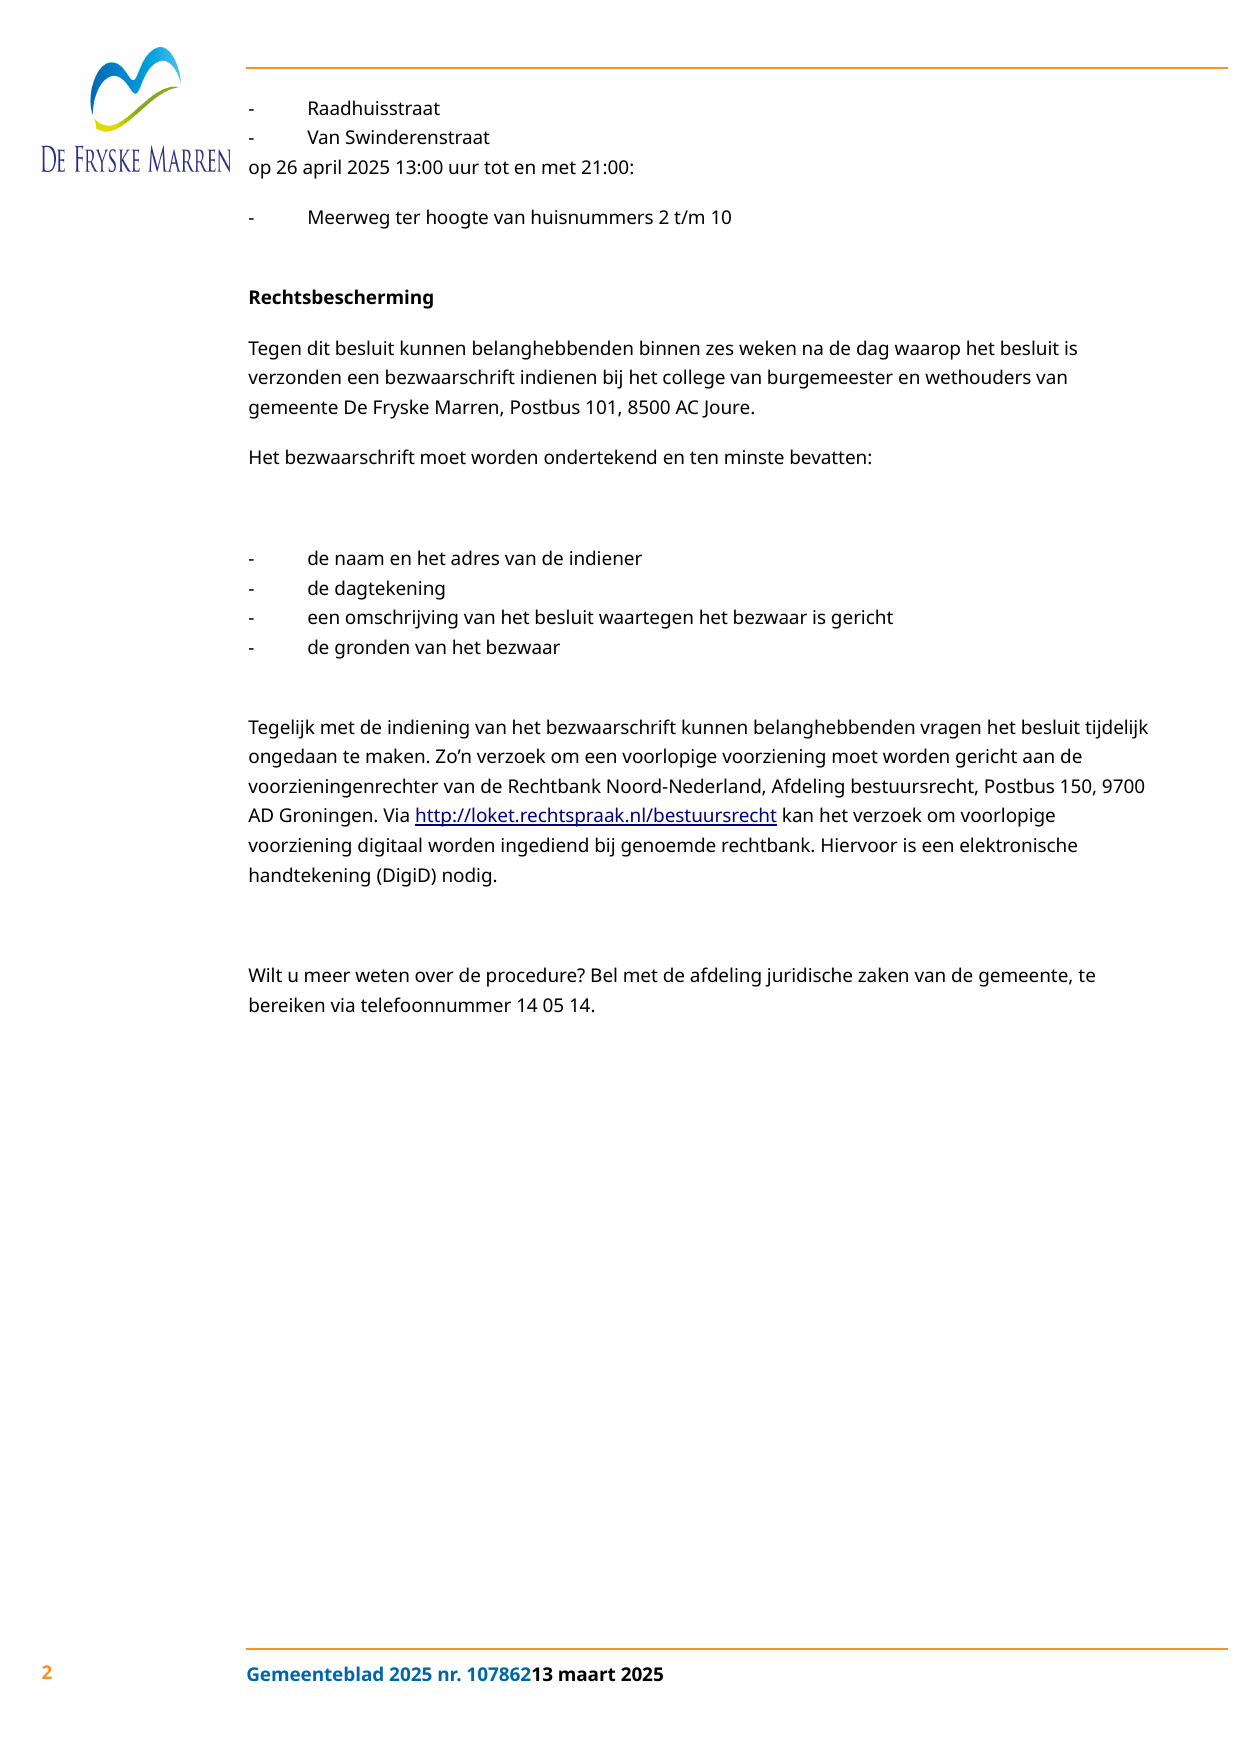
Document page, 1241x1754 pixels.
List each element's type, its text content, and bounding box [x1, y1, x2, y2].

list Meerweg ter hoogte van huisnummers 2 t/m 10 [248, 204, 1152, 230]
text Het bezwaarschrift moet worden ondertekend en ten minste bevatten: [248, 444, 1152, 470]
list Raadhuisstraat [248, 95, 1152, 121]
list Van Swinderenstraat [248, 124, 1152, 150]
list de naam en het adres van de indiener [248, 545, 1152, 571]
text Wilt u meer weten over de procedure? Bel met de afdeling juridische zaken van de gemeente, te bereiken via telefoonnummer 14 05 14. [248, 963, 1152, 1018]
text Tegelijk met de indiening van het bezwaarschrift kunnen belanghebbenden vragen het besluit tijdelijk ongedaan te maken. Zo’n verzoek om een voorlopige voorziening moet worden gericht aan de voorzieningenrechter van de Rechtbank Noord-Nederland, Afdeling bestuursrecht, Postbus 150, 9700 AD Groningen. Via http://loket.rechtspraak.nl/bestuursrecht kan het verzoek om voorlopige voorziening digitaal worden ingediend bij genoemde rechtbank. Hiervoor is een elektronische handtekening (DigiD) nodig. [248, 714, 1152, 888]
picture [41, 47, 231, 172]
text Rechtsbescherming [248, 284, 1152, 310]
text op 26 april 2025 13:00 uur tot en met 21:00: [248, 154, 1152, 180]
list de gronden van het bezwaar [248, 634, 1152, 660]
list een omschrijving van het besluit waartegen het bezwaar is gericht [248, 604, 1152, 630]
text Tegen dit besluit kunnen belanghebbenden binnen zes weken na de dag waarop het besluit is verzonden een bezwaarschrift indienen bij het college van burgemeester en wethouders van gemeente De Fryske Marren, Postbus 101, 8500 AC Joure. [248, 335, 1152, 420]
list de dagtekening [248, 575, 1152, 601]
